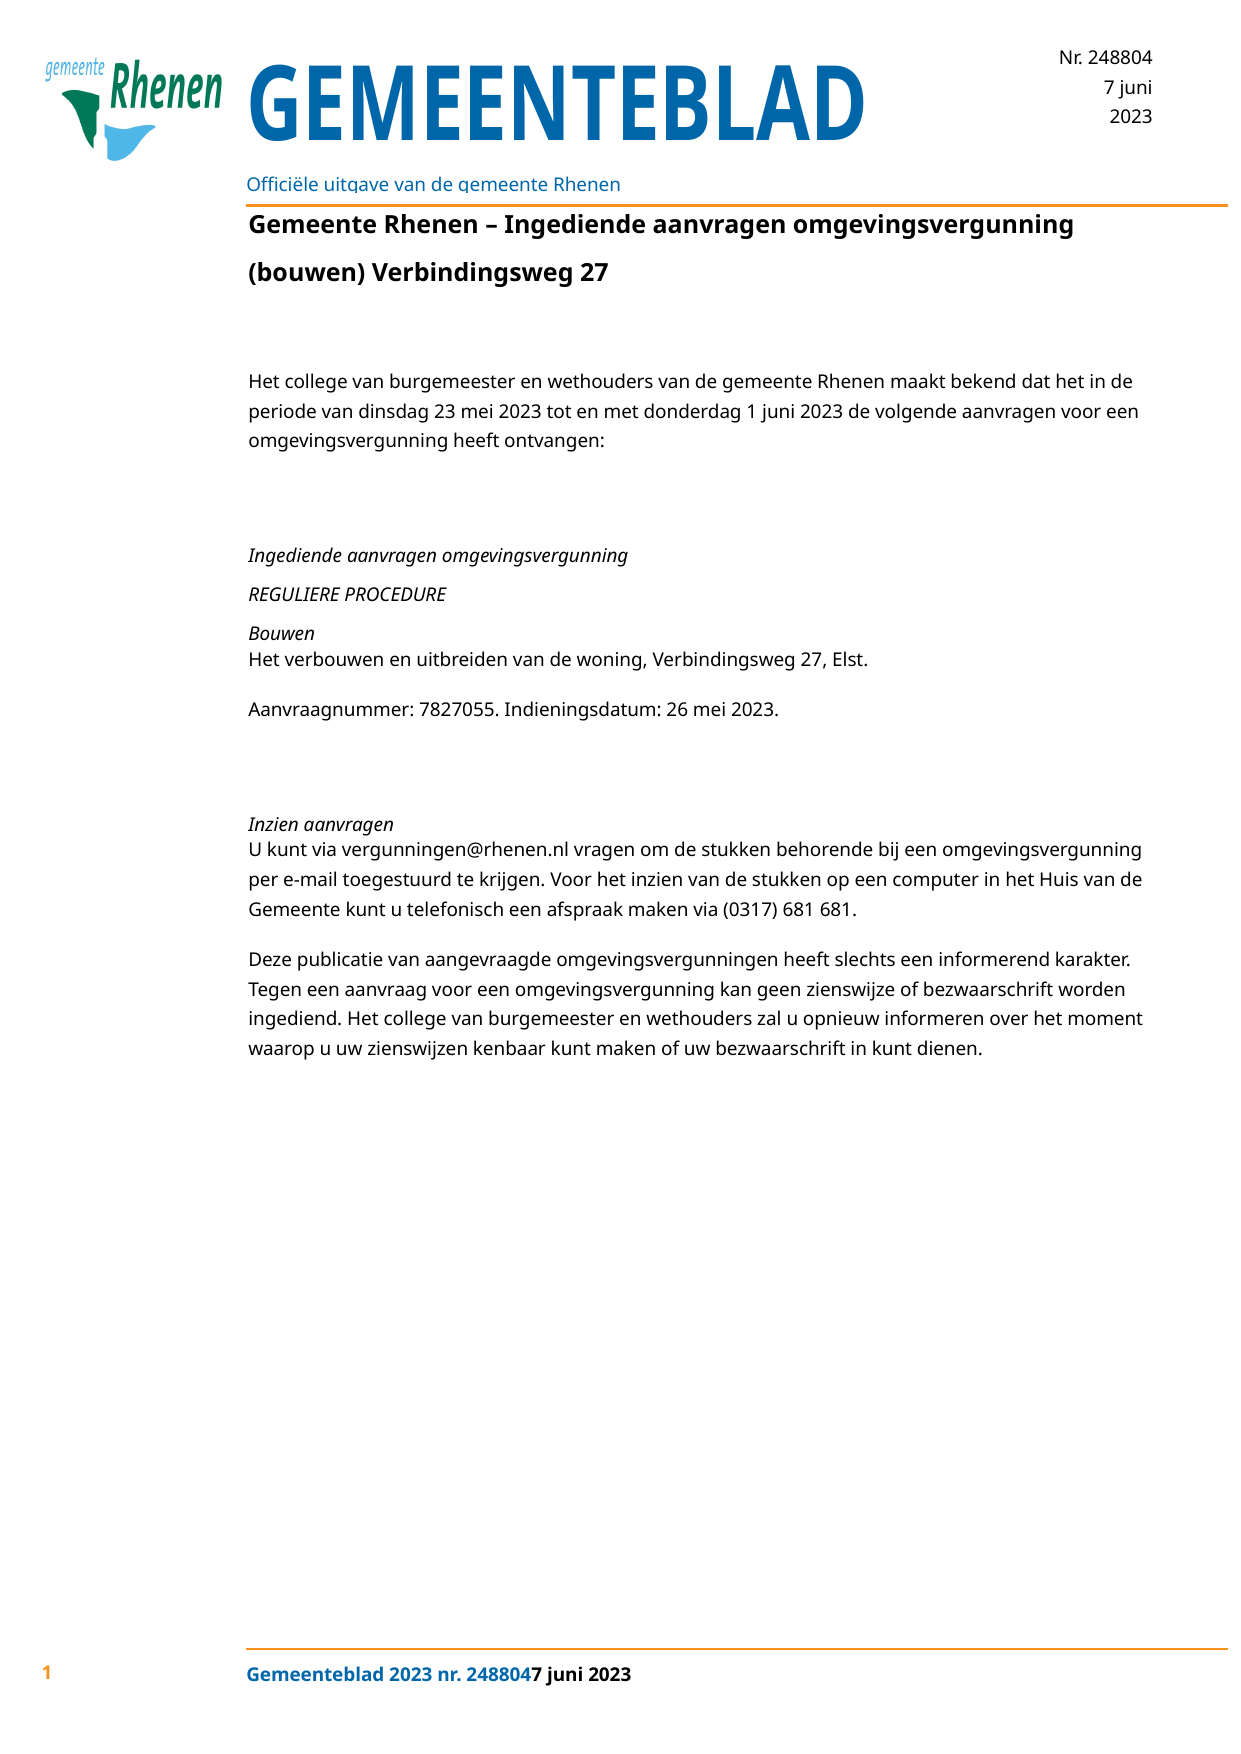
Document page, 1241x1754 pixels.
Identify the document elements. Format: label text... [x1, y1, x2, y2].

text Aanvraagnummer: 7827055. Indieningsdatum: 26 mei 2023. [248, 697, 1152, 722]
text U kunt via vergunningen@rhenen.nl vragen om de stukken behorende bij een omgevingsvergunning per e-mail toegestuurd te krijgen. Voor het inzien van de stukken op een computer in het Huis van de Gemeente kunt u telefonisch een afspraak maken via (0317) 681 681. [248, 837, 1152, 922]
text Het verbouwen en uitbreiden van de woning, Verbindingsweg 27, Elst. [248, 646, 1152, 672]
text Ingediende aanvragen omgevingsvergunning [248, 542, 1152, 568]
picture [41, 47, 231, 172]
text Het college van burgemeester en wethouders van de gemeente Rhenen maakt bekend dat het in de periode van dinsdag 23 mei 2023 tot en met donderdag 1 juni 2023 de volgende aanvragen voor een omgevingsvergunning heeft ontvangen: [248, 368, 1152, 453]
text Bouwen [248, 620, 1152, 646]
text Inzien aanvragen [248, 811, 1152, 837]
text Deze publicatie van aangevraagde omgevingsvergunningen heeft slechts een informerend karakter. Tegen een aanvraag voor een omgevingsvergunning kan geen zienswijze of bezwaarschrift worden ingediend. Het college van burgemeester en wethouders zal u opnieuw informeren over het moment waarop u uw zienswijzen kenbaar kunt maken of uw bezwaarschrift in kunt dienen. [248, 946, 1152, 1061]
text Gemeente Rhenen – Ingediende aanvragen omgevingsvergunning (bouwen) Verbindingsweg 27 [248, 207, 1152, 288]
text REGULIERE PROCEDURE [248, 581, 1152, 607]
